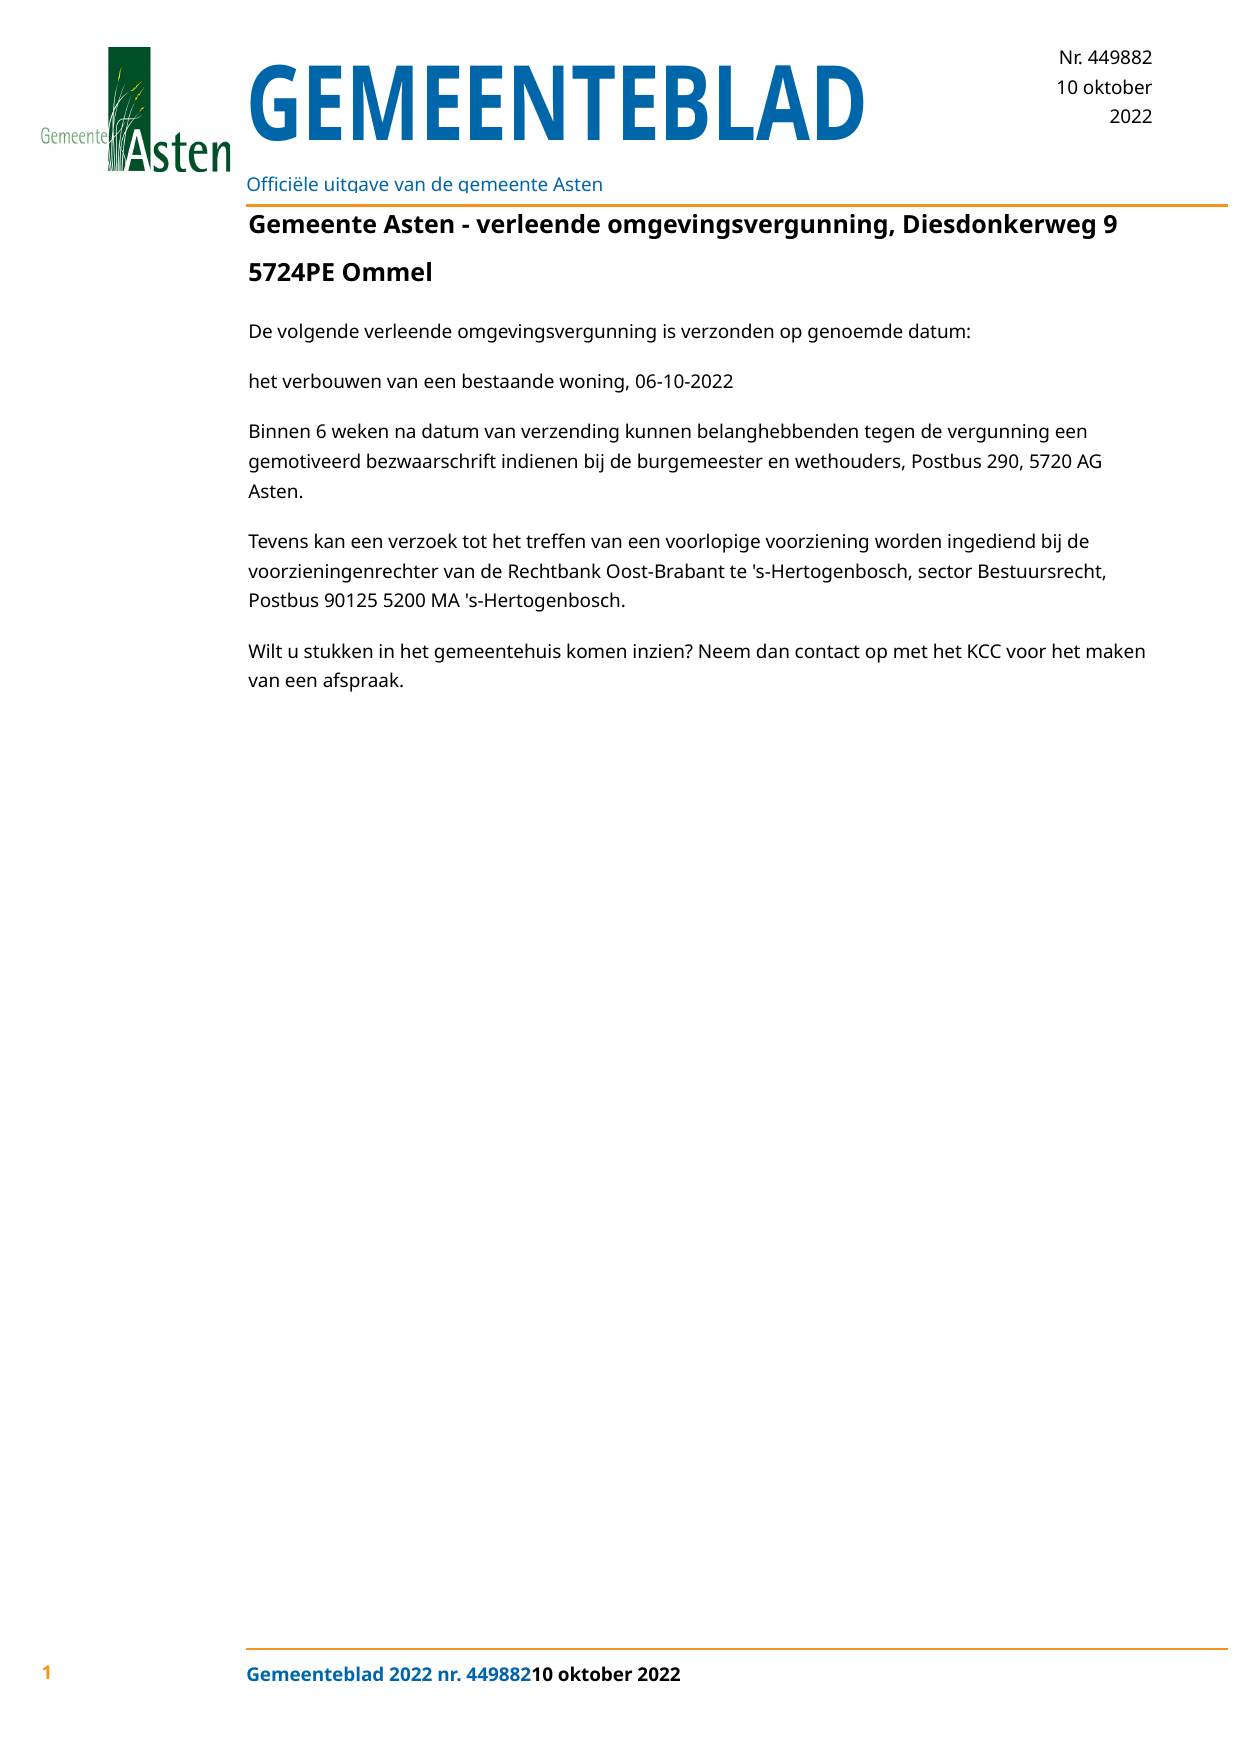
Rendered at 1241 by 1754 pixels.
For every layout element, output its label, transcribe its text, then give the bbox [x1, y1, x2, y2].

text Tevens kan een verzoek tot het treffen van een voorlopige voorziening worden ingediend bij de voorzieningenrechter van de Rechtbank Oost-Brabant te 's-Hertogenbosch, sector Bestuursrecht, Postbus 90125 5200 MA 's-Hertogenbosch. [248, 528, 1152, 613]
text Wilt u stukken in het gemeentehuis komen inzien? Neem dan contact op met het KCC voor het maken van een afspraak. [248, 638, 1152, 693]
text Binnen 6 weken na datum van verzending kunnen belanghebbenden tegen de vergunning een gemotiveerd bezwaarschrift indienen bij de burgemeester en wethouders, Postbus 290, 5720 AG Asten. [248, 419, 1152, 504]
picture [41, 47, 231, 172]
text het verbouwen van een bestaande woning, 06-10-2022 [248, 368, 1152, 394]
text Gemeente Asten - verleende omgevingsvergunning, Diesdonkerweg 9 5724PE Ommel [248, 207, 1152, 288]
text De volgende verleende omgevingsvergunning is verzonden op genoemde datum: [248, 318, 1152, 344]
